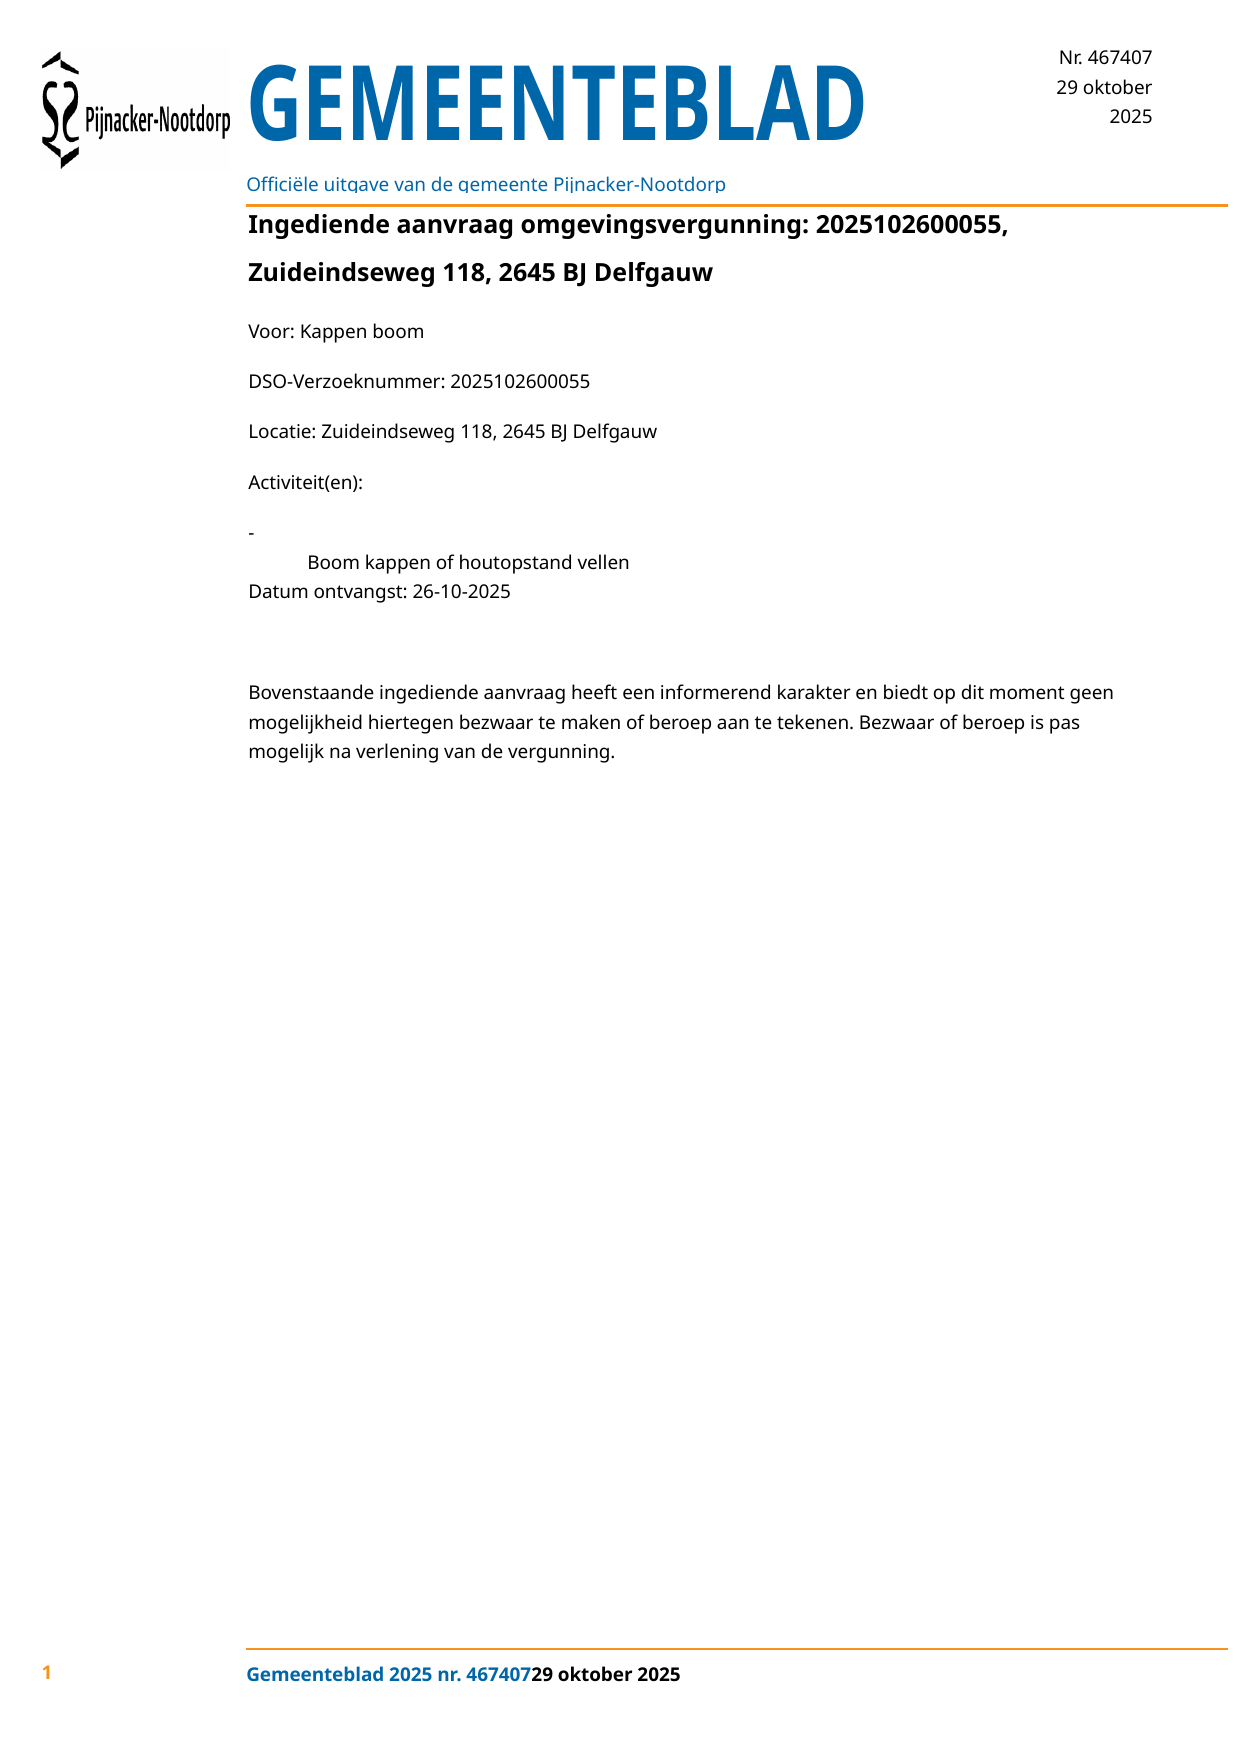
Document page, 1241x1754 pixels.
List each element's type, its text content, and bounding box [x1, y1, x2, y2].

text Locatie: Zuideindseweg 118, 2645 BJ Delfgauw [248, 419, 1152, 444]
text Activiteit(en): [248, 469, 1152, 495]
picture [41, 47, 231, 172]
text DSO-Verzoeknummer: 2025102600055 [248, 368, 1152, 394]
text Bovenstaande ingediende aanvraag heeft een informerend karakter en biedt op dit moment geen mogelijkheid hiertegen bezwaar te maken of beroep aan te tekenen. Bezwaar of beroep is pas mogelijk na verlening van de vergunning. [248, 679, 1152, 764]
text Datum ontvangst: 26-10-2025 [248, 579, 1152, 604]
text Voor: Kappen boom [248, 318, 1152, 344]
text Ingediende aanvraag omgevingsvergunning: 2025102600055, Zuideindseweg 118, 2645 BJ Delfgauw [248, 207, 1152, 288]
list Boom kappen of houtopstand vellen [248, 549, 1152, 575]
